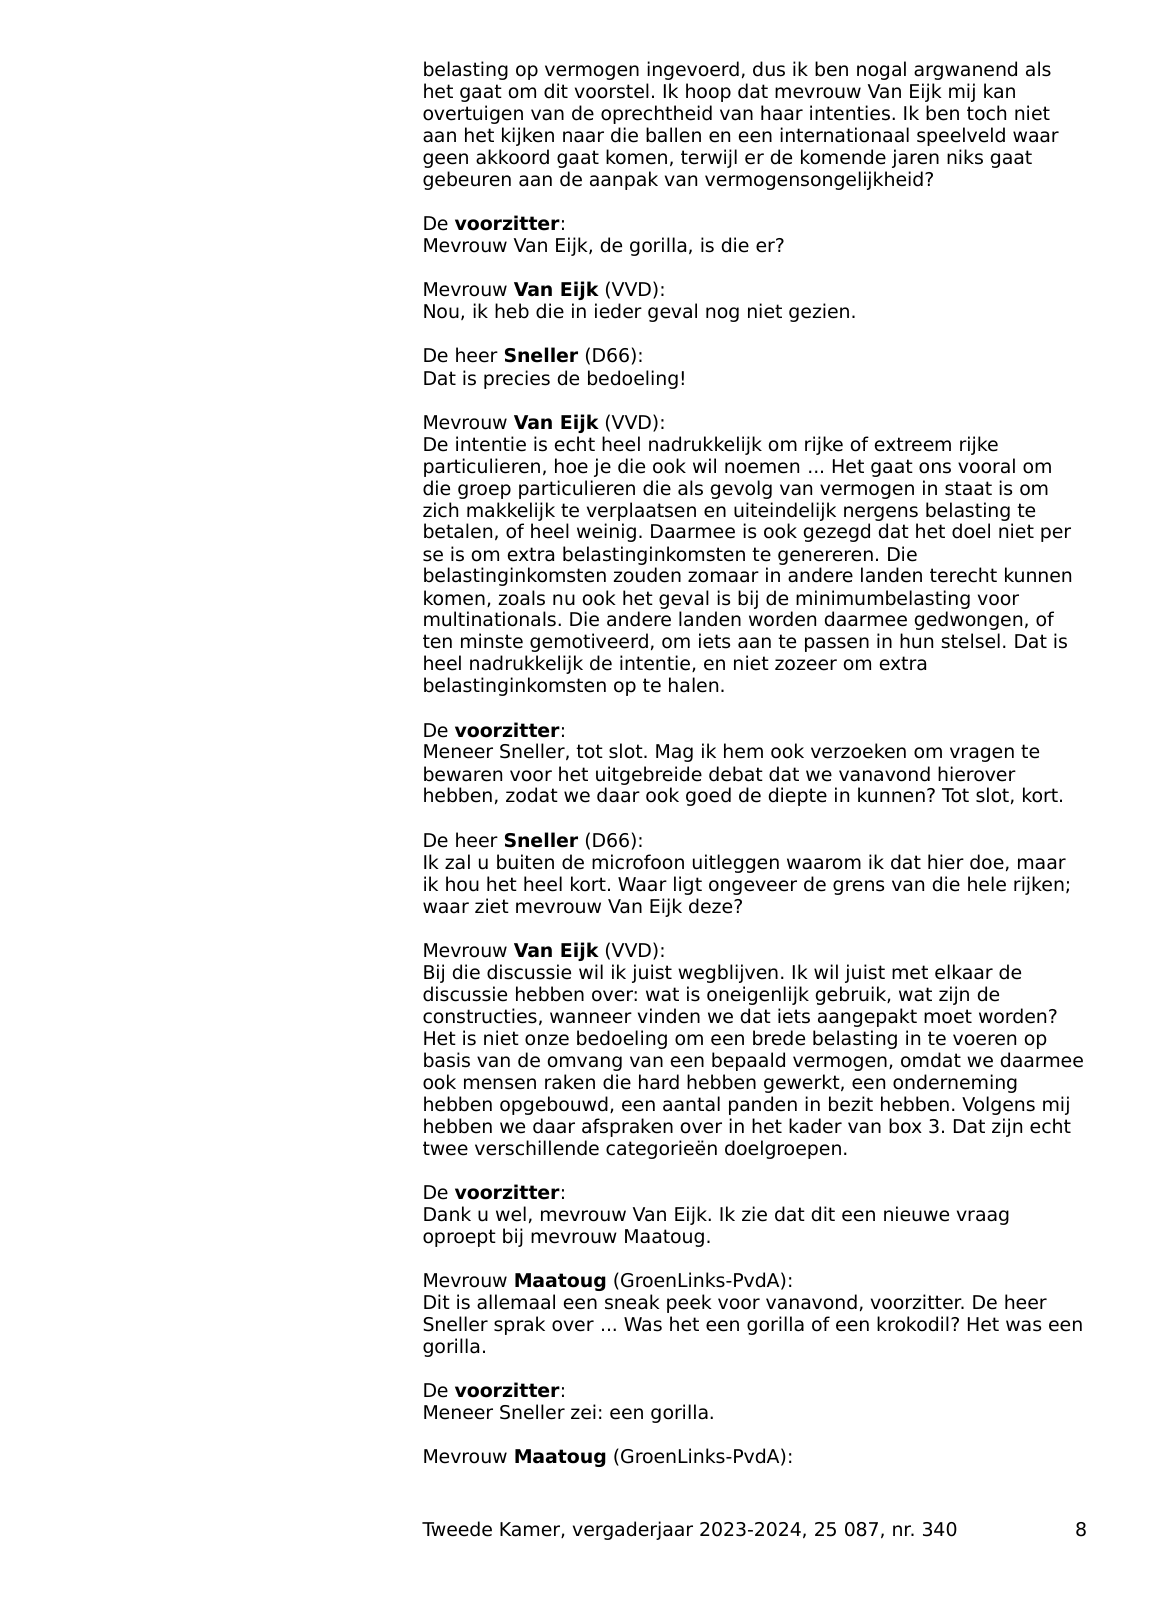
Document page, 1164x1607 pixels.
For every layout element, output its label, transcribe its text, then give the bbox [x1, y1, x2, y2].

text Bij die discussie wil ik juist wegblijven. Ik wil juist met elkaar de discussie hebben over: wat is oneigenlijk gebruik, wat zijn de constructies, wanneer vinden we dat iets aangepakt moet worden? Het is niet onze bedoeling om een brede belasting in te voeren op basis van de omvang van een bepaald vermogen, omdat we daarmee ook mensen raken die hard hebben gewerkt, een onderneming hebben opgebouwd, een aantal panden in bezit hebben. Volgens mij hebben we daar afspraken over in het kader van box 3. Dat zijn echt twee verschillende categorieën doelgroepen. [422, 962, 1087, 1159]
text Meneer Sneller zei: een gorilla. [422, 1402, 1087, 1424]
text De heer Sneller (D66): [422, 829, 1087, 852]
text Mevrouw Maatoug (GroenLinks-PvdA): [422, 1270, 1087, 1292]
text Dit is allemaal een sneak peek voor vanavond, voorzitter. De heer Sneller sprak over ... Was het een gorilla of een krokodil? Het was een gorilla. [422, 1292, 1087, 1358]
text Ik zal u buiten de microfoon uitleggen waarom ik dat hier doe, maar ik hou het heel kort. Waar ligt ongeveer de grens van die hele rijken; waar ziet mevrouw Van Eijk deze? [422, 852, 1087, 917]
text Dank u wel, mevrouw Van Eijk. Ik zie dat dit een nieuwe vraag oproept bij mevrouw Maatoug. [422, 1204, 1087, 1248]
text De voorzitter: [422, 1182, 1087, 1204]
text De intentie is echt heel nadrukkelijk om rijke of extreem rijke particulieren, hoe je die ook wil noemen ... Het gaat ons vooral om die groep particulieren die als gevolg van vermogen in staat is om zich makkelijk te verplaatsen en uiteindelijk nergens belasting te betalen, of heel weinig. Daarmee is ook gezegd dat het doel niet per se is om extra belastinginkomsten te genereren. Die belastinginkomsten zouden zomaar in andere landen terecht kunnen komen, zoals nu ook het geval is bij de minimumbelasting voor multinationals. Die andere landen worden daarmee gedwongen, of ten minste gemotiveerd, om iets aan te passen in hun stelsel. Dat is heel nadrukkelijk de intentie, en niet zozeer om extra belastinginkomsten op te halen. [422, 433, 1087, 697]
text De heer Sneller (D66): [422, 345, 1087, 367]
text Mevrouw Van Eijk (VVD): [422, 412, 1087, 433]
text belasting op vermogen ingevoerd, dus ik ben nogal argwanend als het gaat om dit voorstel. Ik hoop dat mevrouw Van Eijk mij kan overtuigen van de oprechtheid van haar intenties. Ik ben toch niet aan het kijken naar die ballen en een internationaal speelveld waar geen akkoord gaat komen, terwijl er de komende jaren niks gaat gebeuren aan de aanpak van vermogensongelijkheid? [422, 59, 1087, 191]
text Dat is precies de bedoeling! [422, 367, 1087, 389]
text De voorzitter: [422, 1380, 1087, 1402]
text Mevrouw Van Eijk (VVD): [422, 940, 1087, 962]
text De voorzitter: [422, 719, 1087, 741]
text Nou, ik heb die in ieder geval nog niet gezien. [422, 301, 1087, 323]
text Mevrouw Van Eijk (VVD): [422, 279, 1087, 301]
text Mevrouw Maatoug (GroenLinks-PvdA): [422, 1446, 1087, 1468]
text De voorzitter: [422, 213, 1087, 235]
text Mevrouw Van Eijk, de gorilla, is die er? [422, 235, 1087, 257]
text Meneer Sneller, tot slot. Mag ik hem ook verzoeken om vragen te bewaren voor het uitgebreide debat dat we vanavond hierover hebben, zodat we daar ook goed de diepte in kunnen? Tot slot, kort. [422, 741, 1087, 807]
